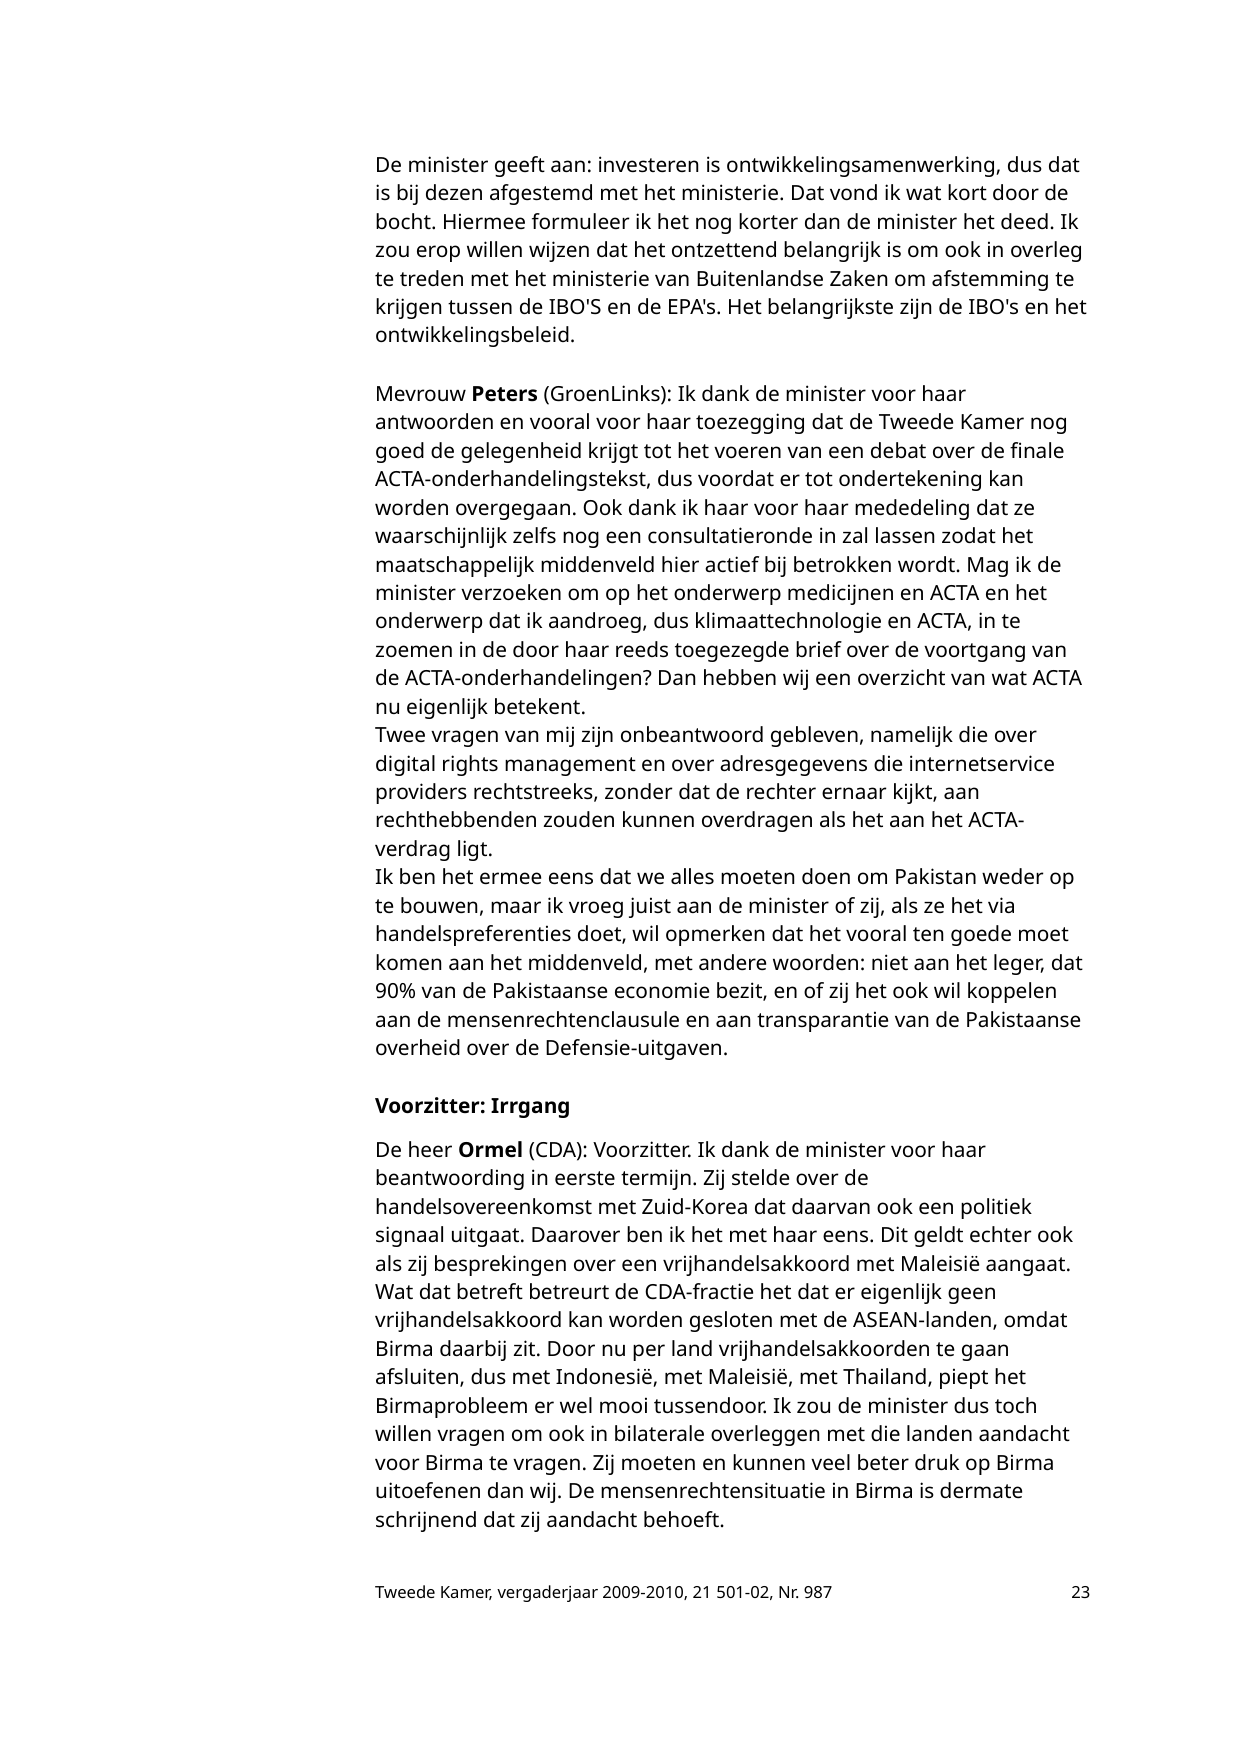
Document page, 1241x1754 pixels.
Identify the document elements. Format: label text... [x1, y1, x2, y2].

text Ik ben het ermee eens dat we alles moeten doen om Pakistan weder op te bouwen, maar ik vroeg juist aan de minister of zij, als ze het via handelspreferenties doet, wil opmerken dat het vooral ten goede moet komen aan het middenveld, met andere woorden: niet aan het leger, dat 90% van de Pakistaanse economie bezit, en of zij het ook wil koppelen aan de mensenrechtenclausule en aan transparantie van de Pakistaanse overheid over de Defensie-uitgaven. [375, 862, 1090, 1062]
text De minister geeft aan: investeren is ontwikkelingsamenwerking, dus dat is bij dezen afgestemd met het ministerie. Dat vond ik wat kort door de bocht. Hiermee formuleer ik het nog korter dan de minister het deed. Ik zou erop willen wijzen dat het ontzettend belangrijk is om ook in overleg te treden met het ministerie van Buitenlandse Zaken om afstemming te krijgen tussen de IBO'S en de EPA's. Het belangrijkste zijn de IBO's en het ontwikkelingsbeleid. [375, 150, 1090, 349]
text Twee vragen van mij zijn onbeantwoord gebleven, namelijk die over digital rights management en over adresgegevens die internetservice providers rechtstreeks, zonder dat de rechter ernaar kijkt, aan rechthebbenden zouden kunnen overdragen als het aan het ACTA-verdrag ligt. [375, 720, 1090, 862]
text Voorzitter: Irrgang [375, 1092, 1090, 1120]
text De heer Ormel (CDA): Voorzitter. Ik dank de minister voor haar beantwoording in eerste termijn. Zij stelde over de handelsovereenkomst met Zuid-Korea dat daarvan ook een politiek signaal uitgaat. Daarover ben ik het met haar eens. Dit geldt echter ook als zij besprekingen over een vrijhandelsakkoord met Maleisië aangaat. Wat dat betreft betreurt de CDA-fractie het dat er eigenlijk geen vrijhandelsakkoord kan worden gesloten met de ASEAN-landen, omdat Birma daarbij zit. Door nu per land vrijhandelsakkoorden te gaan afsluiten, dus met Indonesië, met Maleisië, met Thailand, piept het Birmaprobleem er wel mooi tussendoor. Ik zou de minister dus toch willen vragen om ook in bilaterale overleggen met die landen aandacht voor Birma te vragen. Zij moeten en kunnen veel beter druk op Birma uitoefenen dan wij. De mensenrechtensituatie in Birma is dermate schrijnend dat zij aandacht behoeft. [375, 1135, 1090, 1533]
text Mevrouw Peters (GroenLinks): Ik dank de minister voor haar antwoorden en vooral voor haar toezegging dat de Tweede Kamer nog goed de gelegenheid krijgt tot het voeren van een debat over de finale ACTA-onderhandelingstekst, dus voordat er tot ondertekening kan worden overgegaan. Ook dank ik haar voor haar mededeling dat ze waarschijnlijk zelfs nog een consultatieronde in zal lassen zodat het maatschappelijk middenveld hier actief bij betrokken wordt. Mag ik de minister verzoeken om op het onderwerp medicijnen en ACTA en het onderwerp dat ik aandroeg, dus klimaattechnologie en ACTA, in te zoemen in de door haar reeds toegezegde brief over de voortgang van de ACTA-onderhandelingen? Dan hebben wij een overzicht van wat ACTA nu eigenlijk betekent. [375, 379, 1090, 720]
